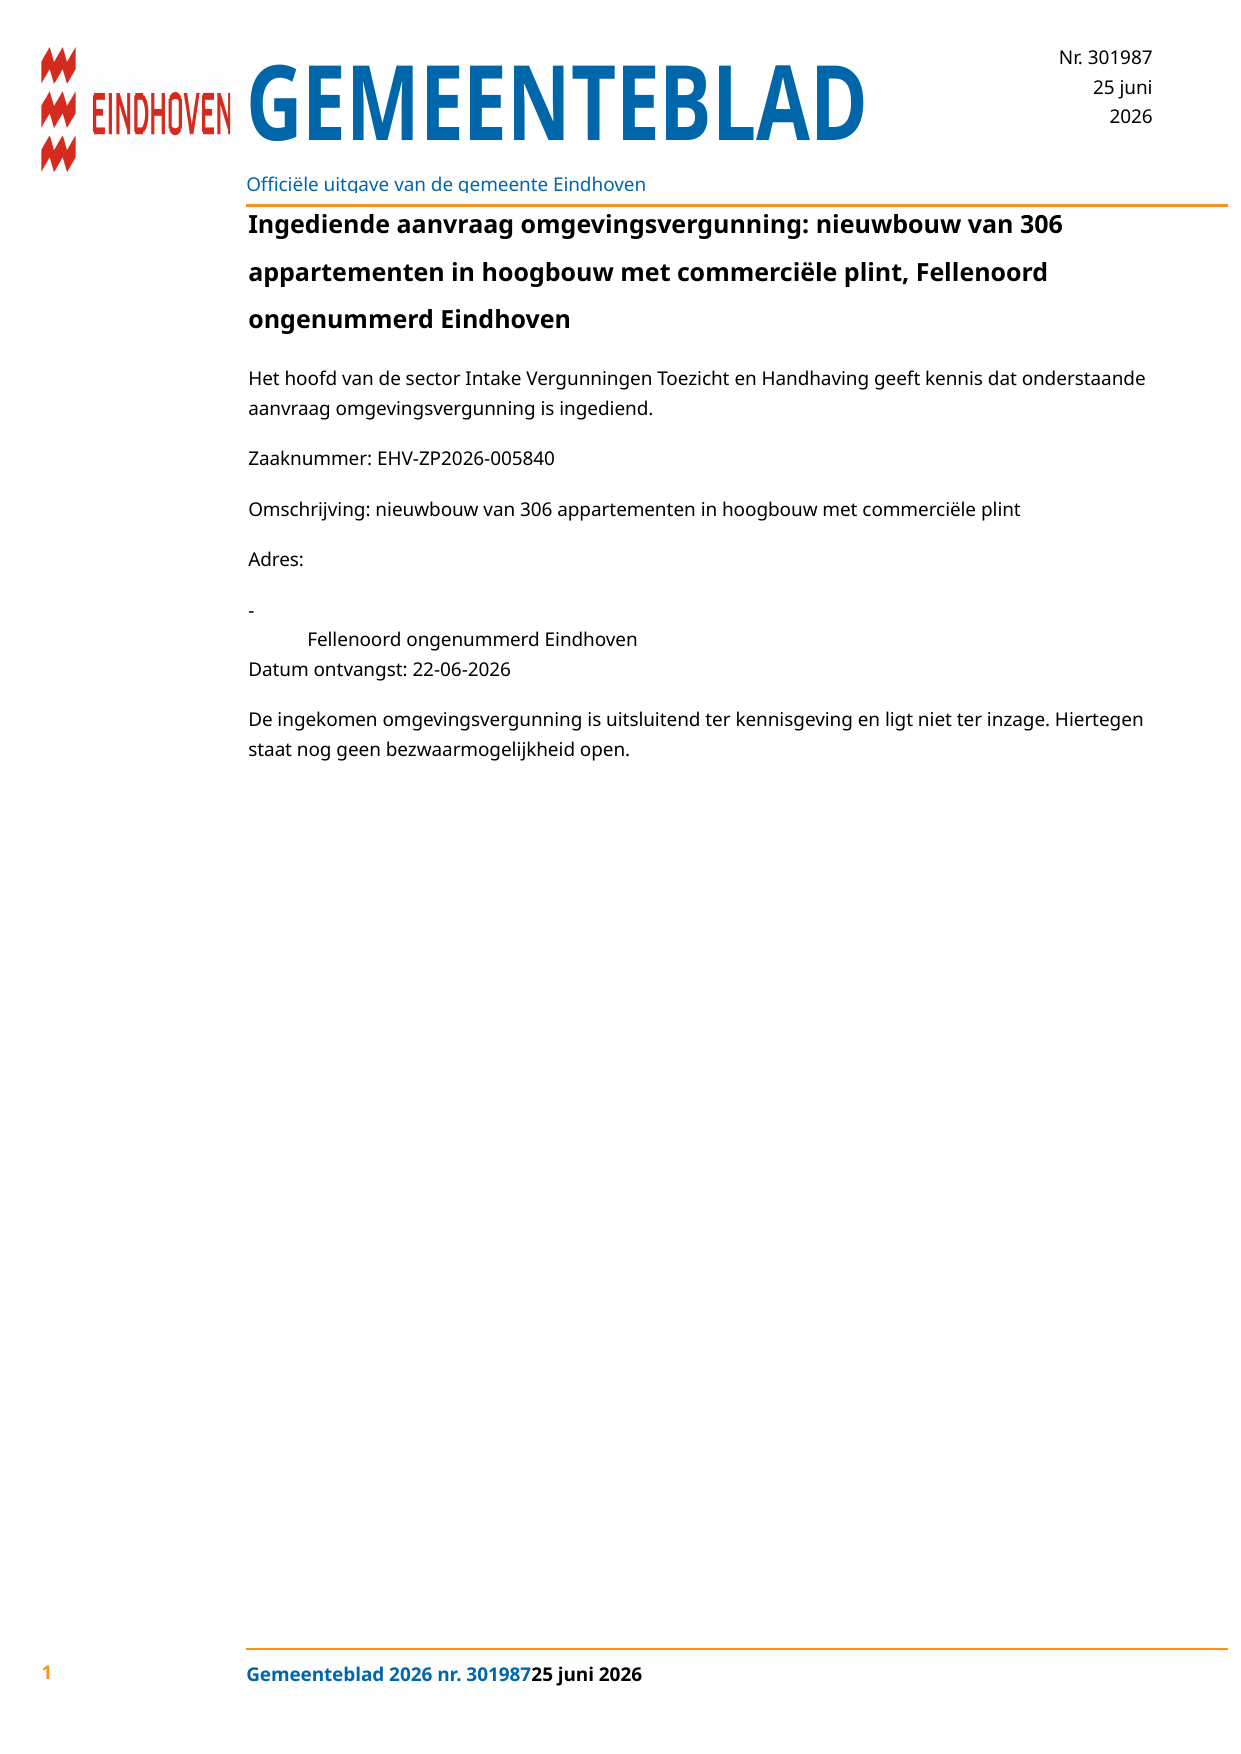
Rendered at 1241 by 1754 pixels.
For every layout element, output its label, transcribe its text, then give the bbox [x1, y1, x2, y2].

picture [41, 47, 231, 172]
text Ingediende aanvraag omgevingsvergunning: nieuwbouw van 306 appartementen in hoogbouw met commerciële plint, Fellenoord ongenummerd Eindhoven [248, 207, 1152, 336]
text Datum ontvangst: 22-06-2026 [248, 656, 1152, 682]
text Adres: [248, 546, 1152, 572]
list Fellenoord ongenummerd Eindhoven [248, 626, 1152, 652]
text Het hoofd van de sector Intake Vergunningen Toezicht en Handhaving geeft kennis dat onderstaande aanvraag omgevingsvergunning is ingediend. [248, 366, 1152, 421]
text De ingekomen omgevingsvergunning is uitsluitend ter kennisgeving en ligt niet ter inzage. Hiertegen staat nog geen bezwaarmogelijkheid open. [248, 706, 1152, 762]
text Omschrijving: nieuwbouw van 306 appartementen in hoogbouw met commerciële plint [248, 496, 1152, 522]
text Zaaknummer: EHV-ZP2026-005840 [248, 446, 1152, 471]
